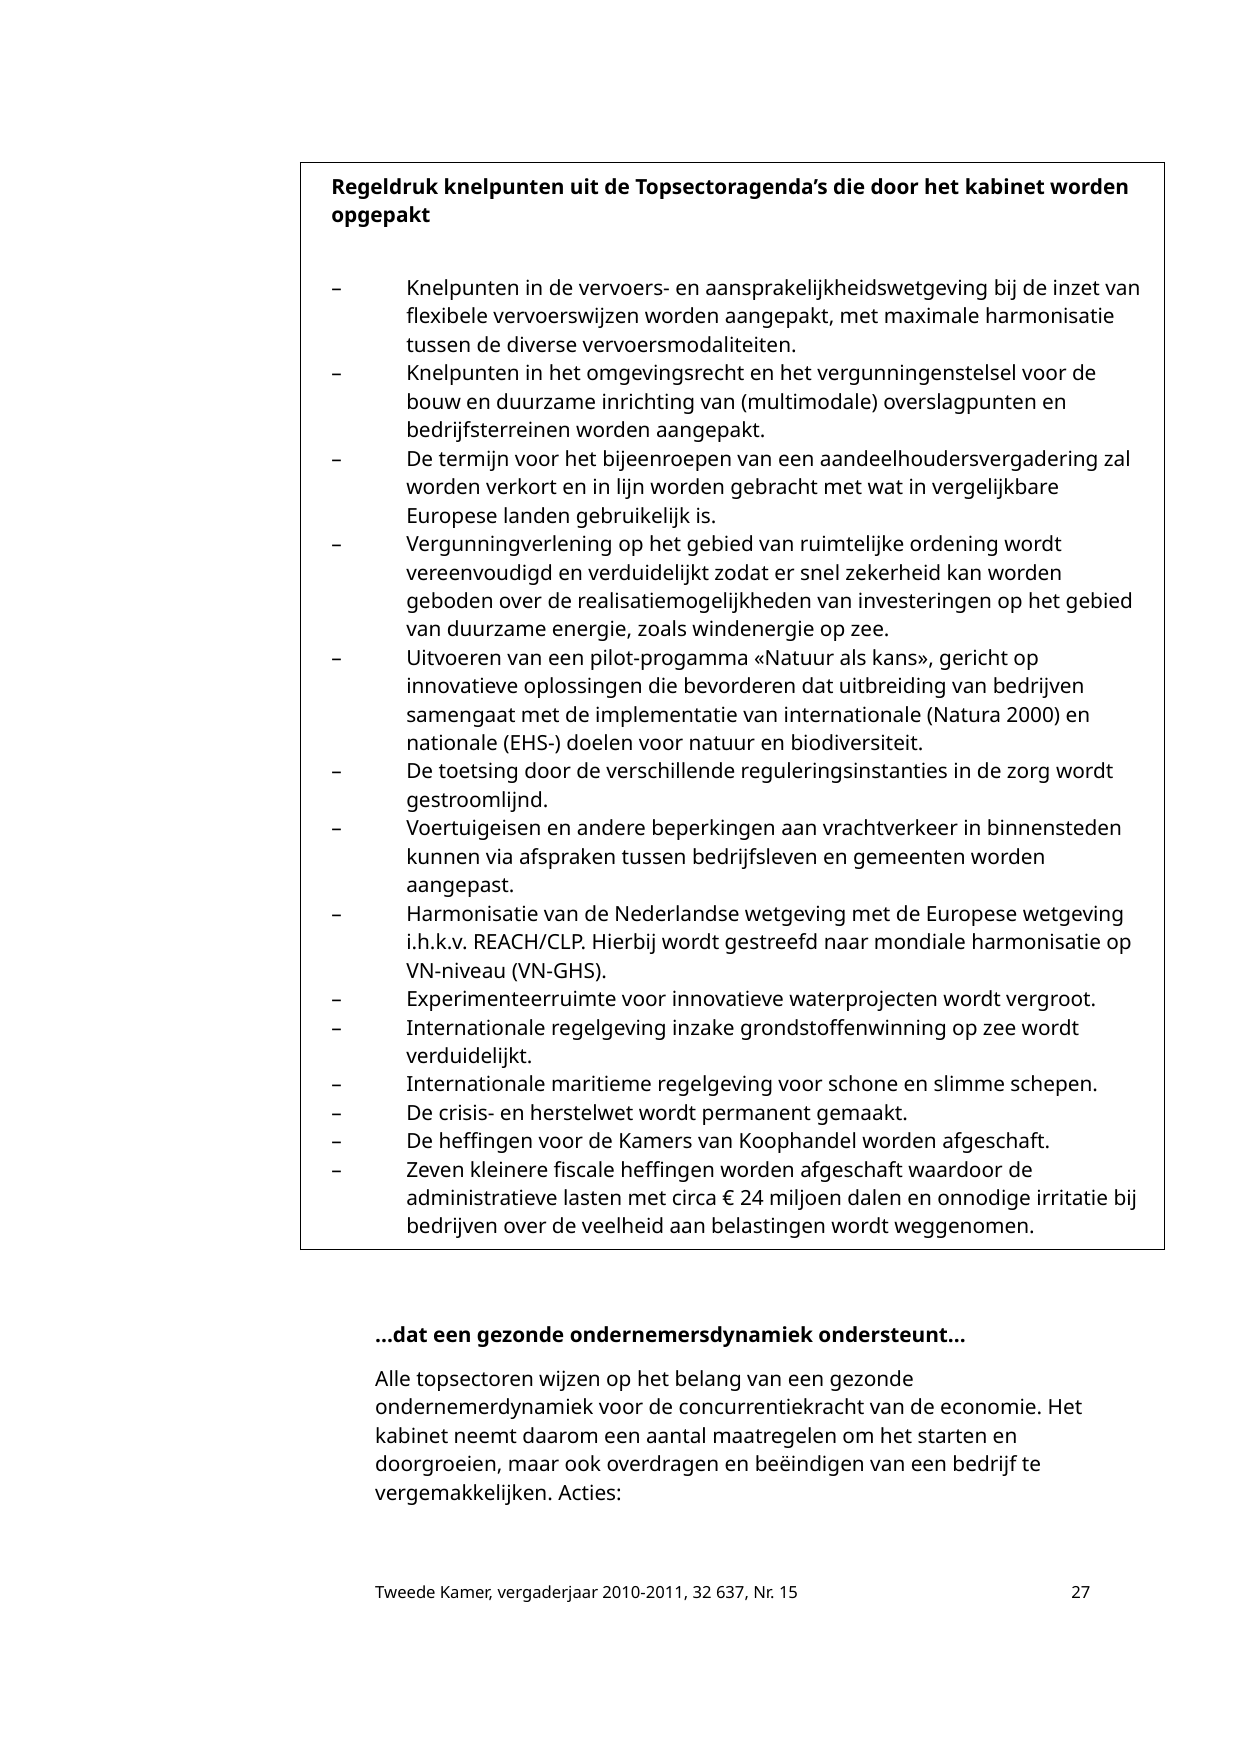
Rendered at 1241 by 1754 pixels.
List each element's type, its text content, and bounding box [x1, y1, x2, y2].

list Internationale regelgeving inzake grondstoffenwinning op zee wordt verduidelijkt. [331, 1013, 1155, 1069]
list De toetsing door de verschillende reguleringsinstanties in de zorg wordt gestroomlijnd. [331, 757, 1155, 813]
list Experimenteerruimte voor innovatieve waterprojecten wordt vergroot. [331, 984, 1155, 1013]
list Harmonisatie van de Nederlandse wetgeving met de Europese wetgeving i.h.k.v. REACH/CLP. Hierbij wordt gestreefd naar mondiale harmonisatie op VN-niveau (VN-GHS). [331, 899, 1155, 984]
list De heffingen voor de Kamers van Koophandel worden afgeschaft. [331, 1126, 1155, 1155]
list De crisis- en herstelwet wordt permanent gemaakt. [331, 1098, 1155, 1126]
text ...dat een gezonde ondernemersdynamiek ondersteunt... [375, 1320, 1090, 1349]
list Voertuigeisen en andere beperkingen aan vrachtverkeer in binnensteden kunnen via afspraken tussen bedrijfsleven en gemeenten worden aangepast. [331, 813, 1155, 899]
text Alle topsectoren wijzen op het belang van een gezonde ondernemerdynamiek voor de concurrentiekracht van de economie. Het kabinet neemt daarom een aantal maatregelen om het starten en doorgroeien, maar ook overdragen en beëindigen van een bedrijf te vergemakkelijken. Acties: [375, 1364, 1090, 1506]
list Zeven kleinere fiscale heffingen worden afgeschaft waardoor de administratieve lasten met circa € 24 miljoen dalen en onnodige irritatie bij bedrijven over de veelheid aan belastingen wordt weggenomen. [331, 1155, 1155, 1240]
list Knelpunten in de vervoers- en aansprakelijkheidswetgeving bij de inzet van flexibele vervoerswijzen worden aangepakt, met maximale harmonisatie tussen de diverse vervoersmodaliteiten. [331, 273, 1155, 358]
list Knelpunten in het omgevingsrecht en het vergunningenstelsel voor de bouw en duurzame inrichting van (multimodale) overslagpunten en bedrijfsterreinen worden aangepakt. [331, 358, 1155, 444]
list Uitvoeren van een pilot-progamma «Natuur als kans», gericht op innovatieve oplossingen die bevorderen dat uitbreiding van bedrijven samengaat met de implementatie van internationale (Natura 2000) en nationale (EHS-) doelen voor natuur en biodiversiteit. [331, 643, 1155, 757]
list De termijn voor het bijeenroepen van een aandeelhoudersvergadering zal worden verkort en in lijn worden gebracht met wat in vergelijkbare Europese landen gebruikelijk is. [331, 444, 1155, 529]
list Internationale maritieme regelgeving voor schone en slimme schepen. [331, 1069, 1155, 1098]
text Regeldruk knelpunten uit de Topsectoragenda’s die door het kabinet worden opgepakt [331, 172, 1155, 229]
list Vergunningverlening op het gebied van ruimtelijke ordening wordt vereenvoudigd en verduidelijkt zodat er snel zekerheid kan worden geboden over de realisatiemogelijkheden van investeringen op het gebied van duurzame energie, zoals windenergie op zee. [331, 529, 1155, 643]
